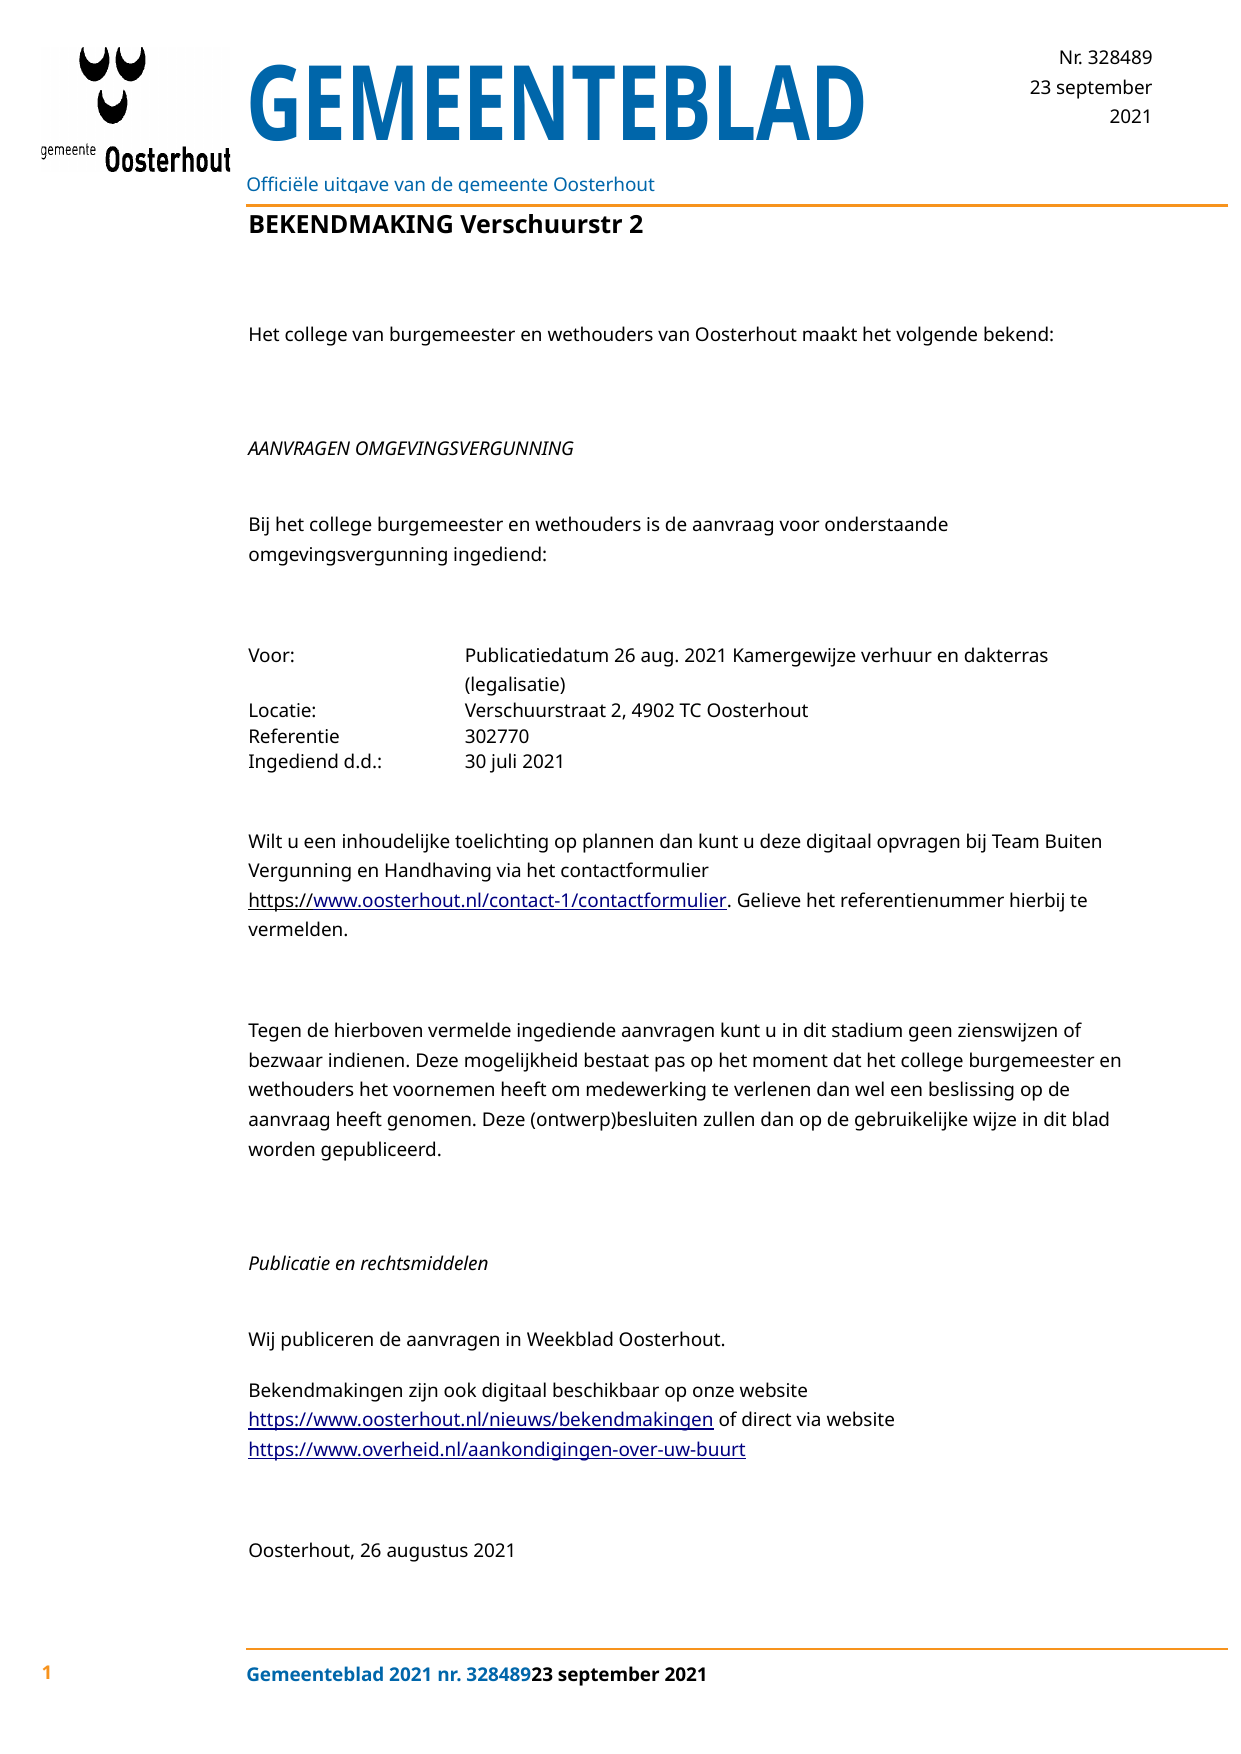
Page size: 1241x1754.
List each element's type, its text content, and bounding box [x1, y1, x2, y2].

table_cell Referentie [248, 723, 464, 748]
text Bij het college burgemeester en wethouders is de aanvraag voor onderstaande omgevingsvergunning ingediend: [248, 511, 1152, 567]
table_header Voor: [248, 642, 464, 697]
text Het college van burgemeester en wethouders van Oosterhout maakt het volgende bekend: [248, 321, 1152, 346]
text Oosterhout, 26 augustus 2021 [248, 1537, 1152, 1562]
picture [41, 47, 231, 172]
table_cell 30 juli 2021 [465, 749, 1152, 774]
text AANVRAGEN OMGEVINGSVERGUNNING [248, 435, 1152, 461]
text Wilt u een inhoudelijke toelichting op plannen dan kunt u deze digitaal opvragen bij Team Buiten Vergunning en Handhaving via het contactformulier https://www.oosterhout.nl/contact-1/contactformulier. Gelieve het referentienummer hierbij te vermelden. [248, 828, 1152, 942]
table_cell 302770 [465, 723, 1152, 748]
text Wij publiceren de aanvragen in Weekblad Oosterhout. [248, 1326, 1152, 1352]
text Tegen de hierboven vermelde ingediende aanvragen kunt u in dit stadium geen zienswijzen of bezwaar indienen. Deze mogelijkheid bestaat pas op het moment dat het college burgemeester en wethouders het voornemen heeft om medewerking te verlenen dan wel een beslissing op de aanvraag heeft genomen. Deze (ontwerp)besluiten zullen dan op de gebruikelijke wijze in dit blad worden gepubliceerd. [248, 1017, 1152, 1162]
table_cell Ingediend d.d.: [248, 749, 464, 774]
text Bekendmakingen zijn ook digitaal beschikbaar op onze website https://www.oosterhout.nl/nieuws/bekendmakingen of direct via website https://www.overheid.nl/aankondigingen-over-uw-buurt [248, 1377, 1152, 1462]
table_cell Verschuurstraat 2, 4902 TC Oosterhout [465, 697, 1152, 723]
table_header Publicatiedatum 26 aug. 2021 Kamergewijze verhuur en dakterras (legalisatie) [465, 642, 1152, 697]
table_cell Locatie: [248, 697, 464, 723]
text BEKENDMAKING Verschuurstr 2 [248, 207, 1152, 241]
text Publicatie en rechtsmiddelen [248, 1250, 1152, 1276]
